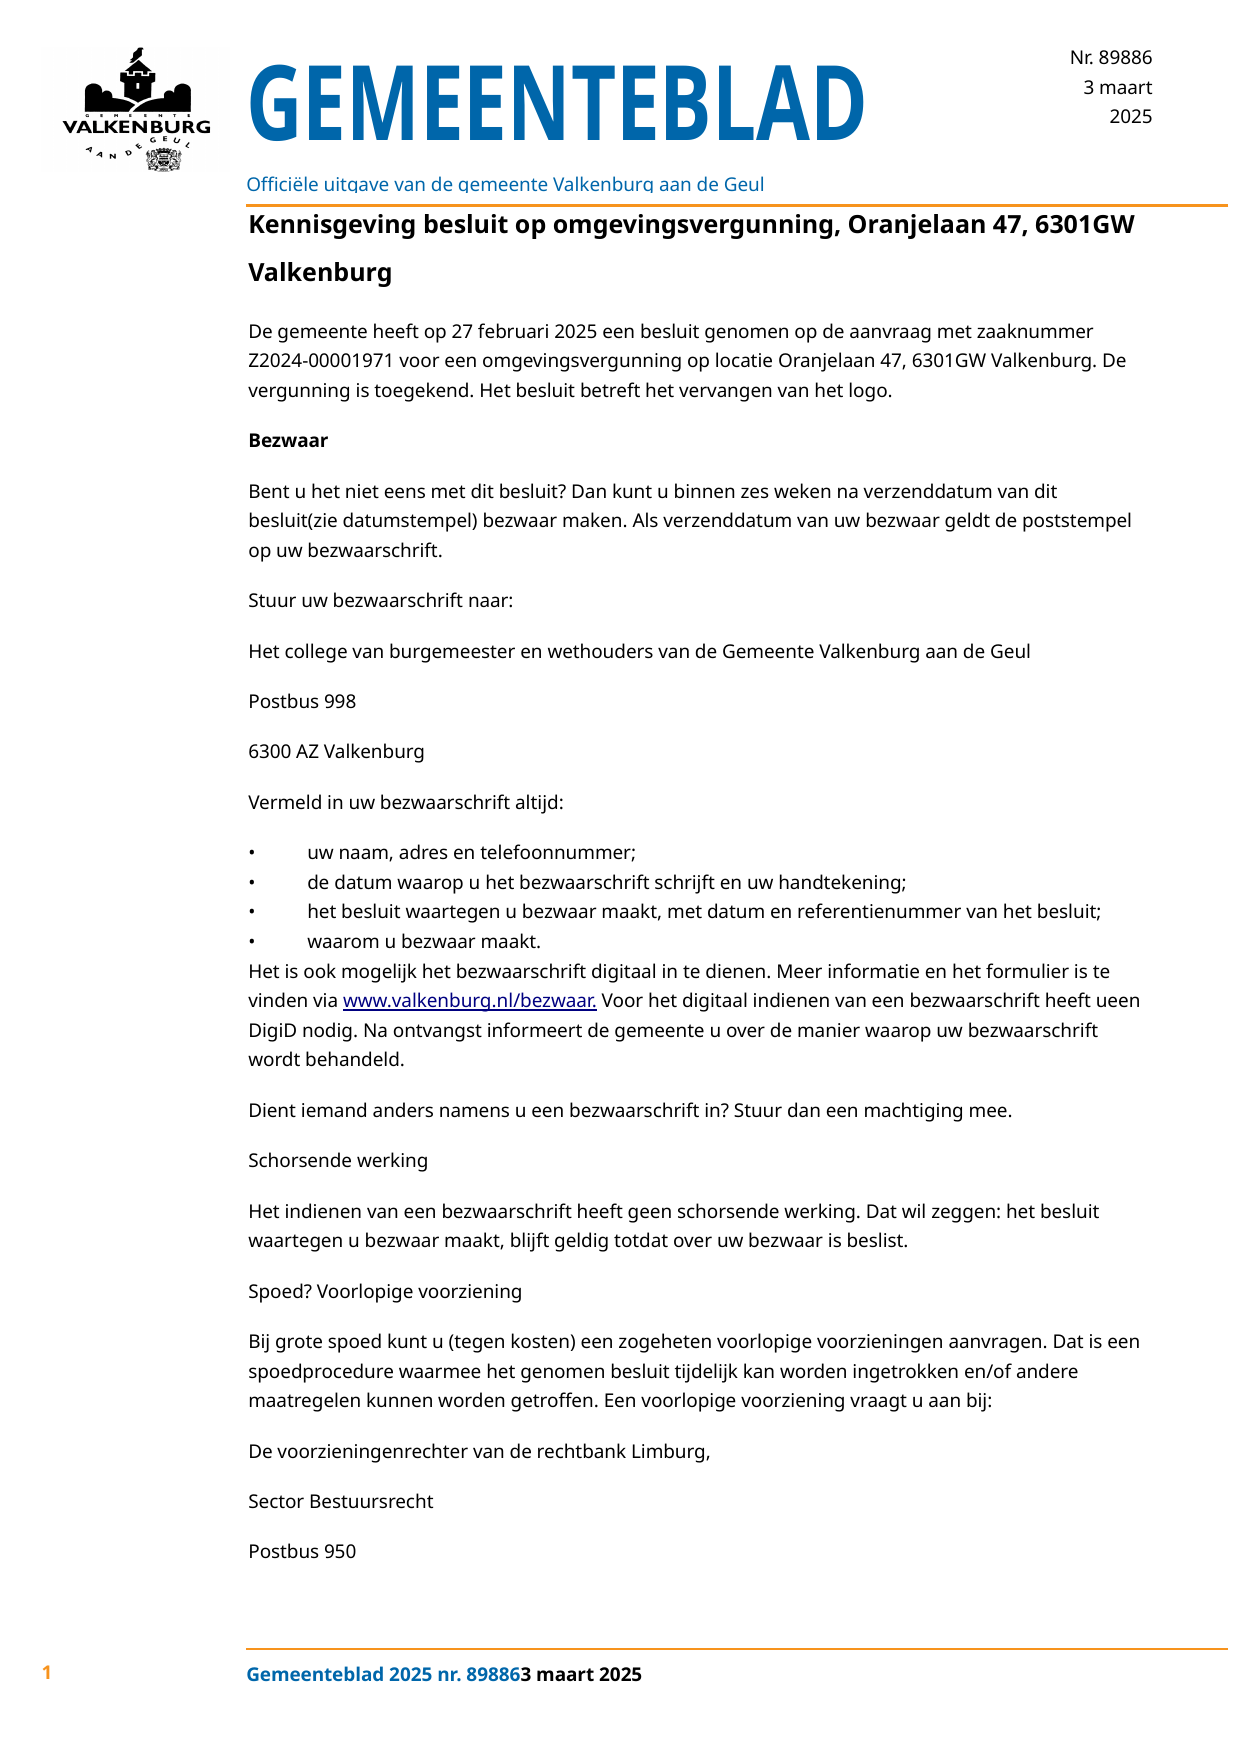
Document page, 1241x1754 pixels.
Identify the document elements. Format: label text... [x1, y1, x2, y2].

text Dient iemand anders namens u een bezwaarschrift in? Stuur dan een machtiging mee. [248, 1097, 1152, 1123]
list de datum waarop u het bezwaarschrift schrijft en uw handtekening; [248, 869, 1152, 895]
text Het is ook mogelijk het bezwaarschrift digitaal in te dienen. Meer informatie en het formulier is te vinden via www.valkenburg.nl/bezwaar. Voor het digitaal indienen van een bezwaarschrift heeft ueen DigiD nodig. Na ontvangst informeert de gemeente u over de manier waarop uw bezwaarschrift wordt behandeld. [248, 958, 1152, 1072]
text Schorsende werking [248, 1147, 1152, 1173]
text Het college van burgemeester en wethouders van de Gemeente Valkenburg aan de Geul [248, 638, 1152, 664]
text Postbus 998 [248, 688, 1152, 714]
text Bezwaar [248, 427, 1152, 453]
text Spoed? Voorlopige voorziening [248, 1278, 1152, 1304]
text De gemeente heeft op 27 februari 2025 een besluit genomen op de aanvraag met zaaknummer Z2024-00001971 voor een omgevingsvergunning op locatie Oranjelaan 47, 6301GW Valkenburg. De vergunning is toegekend. Het besluit betreft het vervangen van het logo. [248, 318, 1152, 403]
text Vermeld in uw bezwaarschrift altijd: [248, 789, 1152, 815]
text Sector Bestuursrecht [248, 1488, 1152, 1514]
list waarom u bezwaar maakt. [248, 928, 1152, 954]
text 6300 AZ Valkenburg [248, 739, 1152, 764]
text Postbus 950 [248, 1539, 1152, 1564]
text Stuur uw bezwaarschrift naar: [248, 587, 1152, 613]
text Kennisgeving besluit op omgevingsvergunning, Oranjelaan 47, 6301GW Valkenburg [248, 207, 1152, 288]
text De voorzieningenrechter van de rechtbank Limburg, [248, 1438, 1152, 1464]
text Bent u het niet eens met dit besluit? Dan kunt u binnen zes weken na verzenddatum van dit besluit(zie datumstempel) bezwaar maken. Als verzenddatum van uw bezwaar geldt de poststempel op uw bezwaarschrift. [248, 478, 1152, 563]
list uw naam, adres en telefoonnummer; [248, 839, 1152, 865]
text Het indienen van een bezwaarschrift heeft geen schorsende werking. Dat wil zeggen: het besluit waartegen u bezwaar maakt, blijft geldig totdat over uw bezwaar is beslist. [248, 1198, 1152, 1253]
text Bij grote spoed kunt u (tegen kosten) een zogeheten voorlopige voorzieningen aanvragen. Dat is een spoedprocedure waarmee het genomen besluit tijdelijk kan worden ingetrokken en/of andere maatregelen kunnen worden getroffen. Een voorlopige voorziening vraagt u aan bij: [248, 1328, 1152, 1413]
picture [41, 47, 231, 172]
list het besluit waartegen u bezwaar maakt, met datum en referentienummer van het besluit; [248, 899, 1152, 924]
